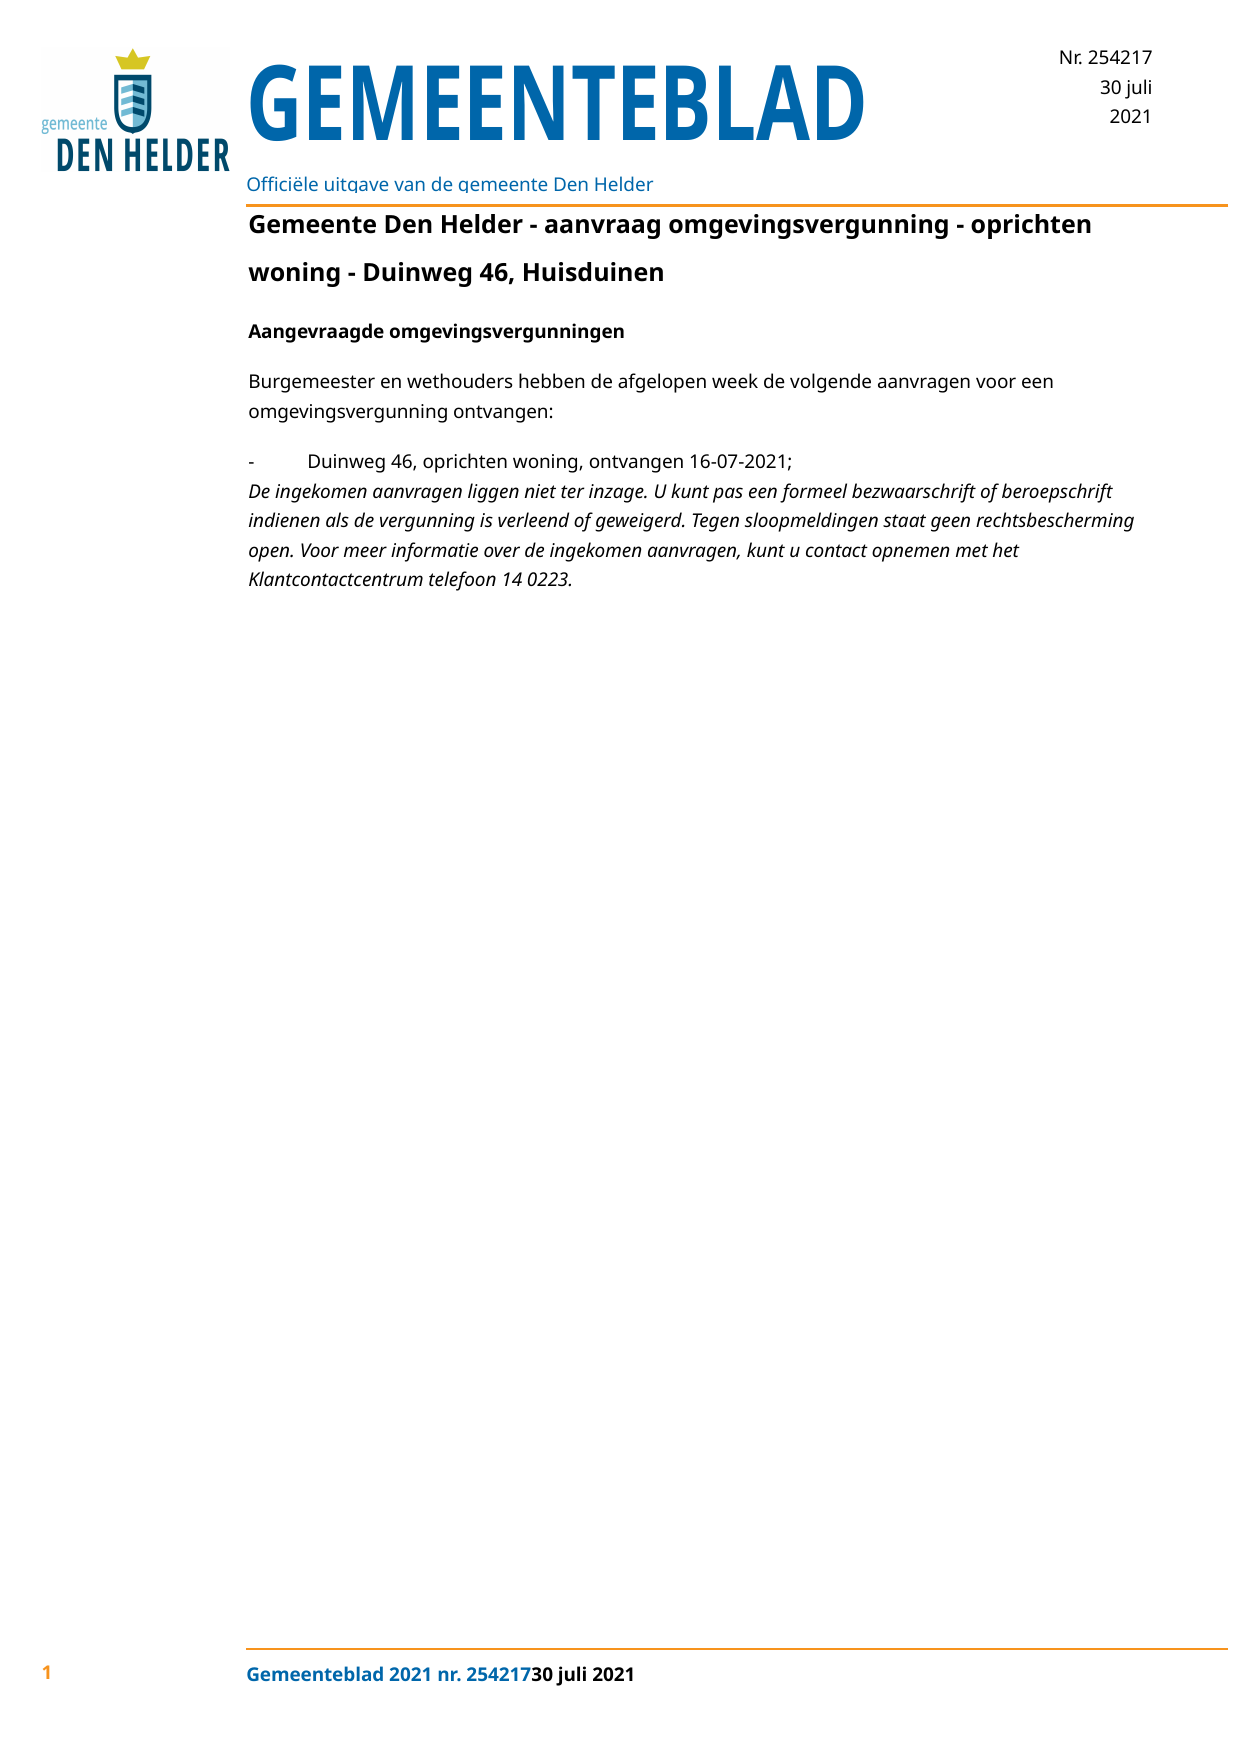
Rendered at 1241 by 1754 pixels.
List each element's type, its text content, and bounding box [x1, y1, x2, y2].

picture [182, 144, 187, 165]
picture [41, 47, 231, 172]
picture [63, 144, 68, 165]
picture [220, 160, 224, 172]
text De ingekomen aanvragen liggen niet ter inzage. U kunt pas een formeel bezwaarschrift of beroepschrift indienen als de vergunning is verleend of geweigerd. Tegen sloopmeldingen staat geen rechtsbescherming open. Voor meer informatie over de ingekomen aanvragen, kunt u contact opnemen met het Klantcontactcentrum telefoon 14 0223. [248, 478, 1152, 592]
text Burgemeester en wethouders hebben de afgelopen week de volgende aanvragen voor een omgevingsvergunning ontvangen: [248, 368, 1152, 424]
list Duinweg 46, oprichten woning, ontvangen 16-07-2021; [248, 448, 1152, 474]
text Gemeente Den Helder - aanvraag omgevingsvergunning - oprichten woning - Duinweg 46, Huisduinen [248, 207, 1152, 288]
picture [130, 157, 135, 172]
text Aangevraagde omgevingsvergunningen [248, 318, 1152, 344]
picture [100, 154, 106, 172]
